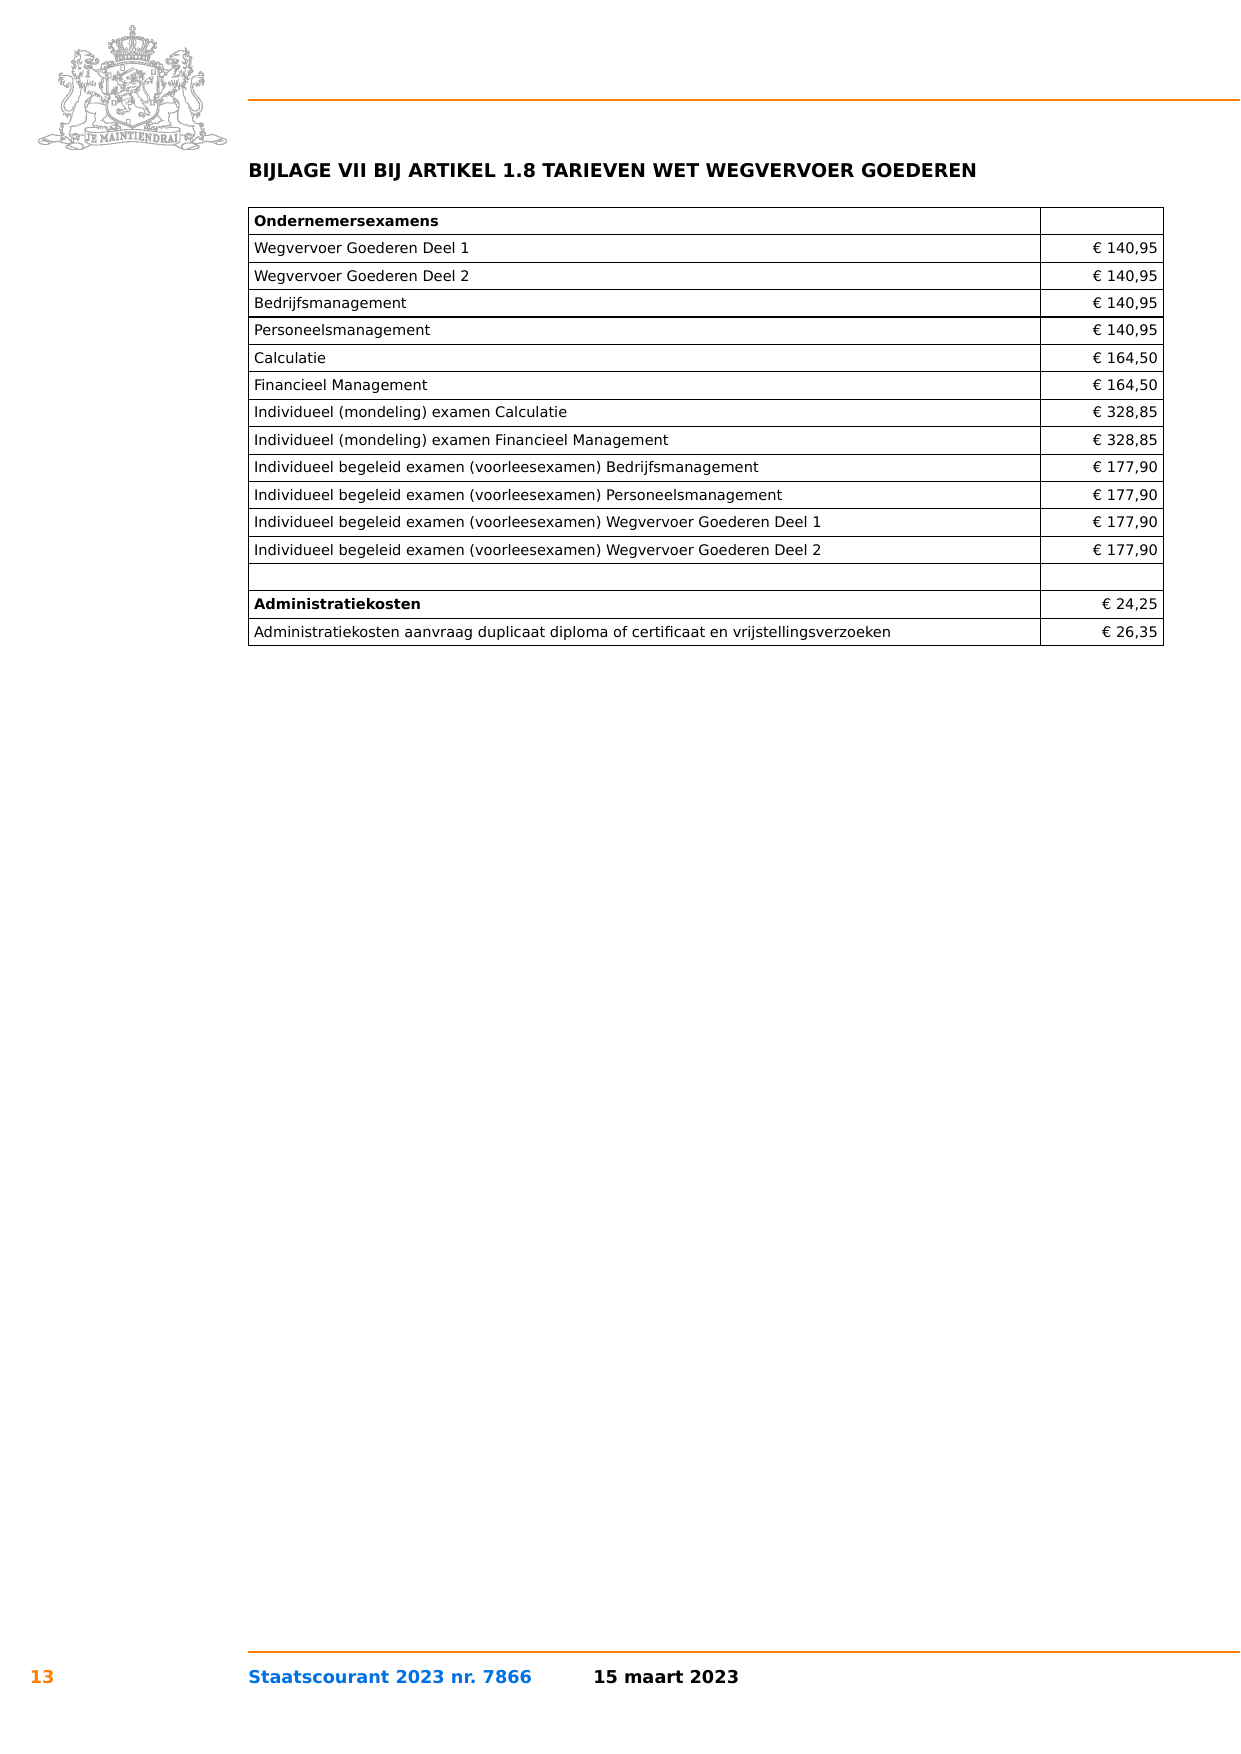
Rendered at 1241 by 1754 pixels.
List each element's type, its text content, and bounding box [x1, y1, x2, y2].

table_header [1041, 208, 1163, 234]
table_cell € 140,95 [1041, 235, 1163, 262]
table_cell € 177,90 [1041, 537, 1163, 563]
table_cell [249, 564, 1040, 590]
table_cell € 140,95 [1041, 290, 1163, 316]
table_cell € 140,95 [1041, 318, 1163, 344]
table_cell Wegvervoer Goederen Deel 1 [249, 235, 1040, 262]
table_cell Administratiekosten [249, 591, 1040, 618]
table_cell Individueel begeleid examen (voorleesexamen) Personeelsmanagement [249, 482, 1040, 508]
table_cell € 177,90 [1041, 482, 1163, 508]
table_cell Personeelsmanagement [249, 318, 1040, 344]
table_cell Bedrijfsmanagement [249, 290, 1040, 316]
table_cell Individueel (mondeling) examen Calculatie [249, 400, 1040, 426]
table_cell € 177,90 [1041, 509, 1163, 536]
table_cell Calculatie [249, 345, 1040, 371]
table_cell € 26,35 [1041, 619, 1163, 645]
table_cell Individueel begeleid examen (voorleesexamen) Wegvervoer Goederen Deel 2 [249, 537, 1040, 563]
subtitle BIJLAGE VII BIJ ARTIKEL 1.8 TARIEVEN WET WEGVERVOER GOEDEREN [248, 160, 1163, 182]
table_cell [1041, 564, 1163, 590]
picture [38, 25, 227, 150]
table_cell Individueel (mondeling) examen Financieel Management [249, 427, 1040, 453]
table_cell Individueel begeleid examen (voorleesexamen) Wegvervoer Goederen Deel 1 [249, 509, 1040, 536]
table_cell € 164,50 [1041, 372, 1163, 399]
table_cell Administratiekosten aanvraag duplicaat diploma of certificaat en vrijstellingsverzoeken [249, 619, 1040, 645]
table_cell Wegvervoer Goederen Deel 2 [249, 263, 1040, 289]
table_cell € 24,25 [1041, 591, 1163, 618]
table_cell € 140,95 [1041, 263, 1163, 289]
table_cell Financieel Management [249, 372, 1040, 399]
table_cell € 164,50 [1041, 345, 1163, 371]
table_cell € 328,85 [1041, 400, 1163, 426]
table_cell € 177,90 [1041, 455, 1163, 481]
table_header Ondernemersexamens [249, 208, 1040, 234]
table_cell Individueel begeleid examen (voorleesexamen) Bedrijfsmanagement [249, 455, 1040, 481]
table_cell € 328,85 [1041, 427, 1163, 453]
